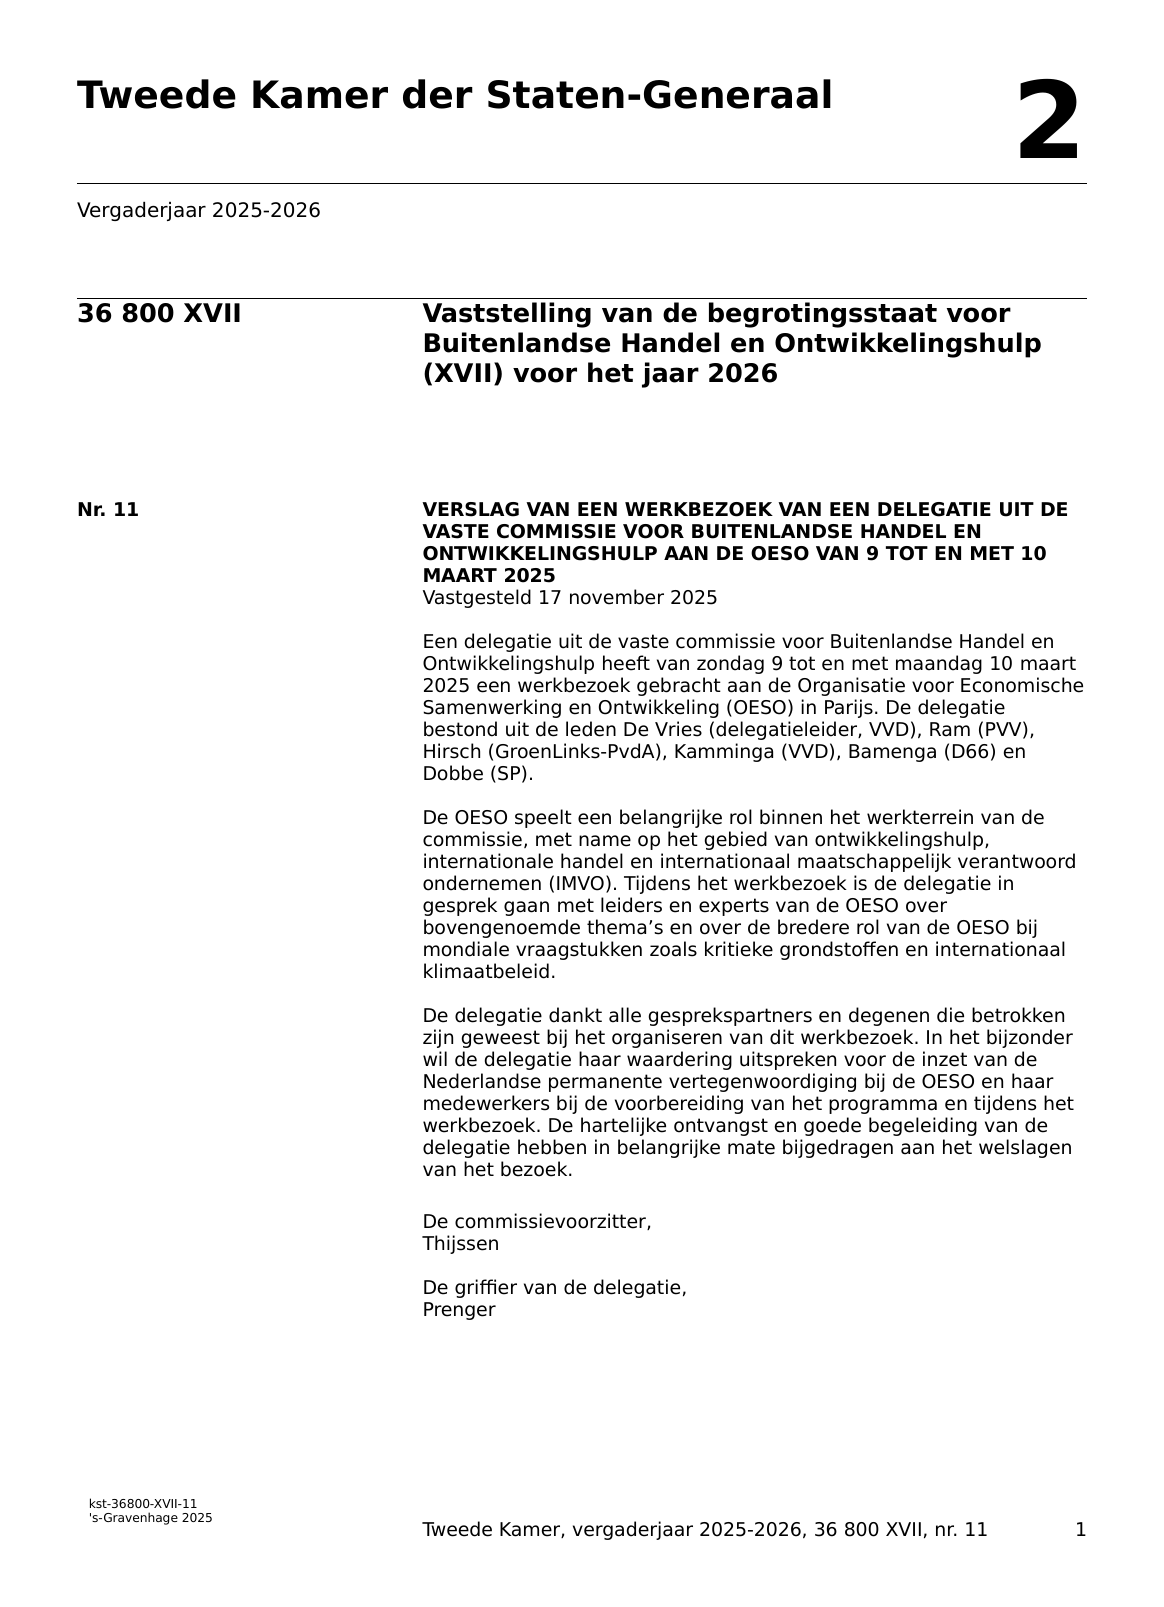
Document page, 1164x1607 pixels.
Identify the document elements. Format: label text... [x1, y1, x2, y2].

text De griffier van de delegatie, Prenger [422, 1277, 1087, 1321]
text kst-36800-XVII-11 [88, 1497, 323, 1511]
text 's-Gravenhage 2025 [88, 1511, 323, 1525]
table_header 2 [886, 59, 1087, 183]
text De commissievoorzitter, Thijssen [422, 1211, 1087, 1255]
text De delegatie dankt alle gesprekspartners en degenen die betrokken zijn geweest bij het organiseren van dit werkbezoek. In het bijzonder wil de delegatie haar waardering uitspreken voor de inzet van de Nederlandse permanente vertegenwoordiging bij de OESO en haar medewerkers bij de voorbereiding van het programma en tijdens het werkbezoek. De hartelijke ontvangst en goede begeleiding van de delegatie hebben in belangrijke mate bijgedragen aan het welslagen van het bezoek. [422, 1005, 1087, 1181]
table_cell Vergaderjaar 2025-2026 [77, 184, 1087, 298]
text Een delegatie uit de vaste commissie voor Buitenlandse Handel en Ontwikkelingshulp heeft van zondag 9 tot en met maandag 10 maart 2025 een werkbezoek gebracht aan de Organisatie voor Economische Samenwerking en Ontwikkeling (OESO) in Parijs. De delegatie bestond uit de leden De Vries (delegatieleider, VVD), Ram (PVV), Hirsch (GroenLinks-PvdA), Kamminga (VVD), Bamenga (D66) en Dobbe (SP). [422, 631, 1087, 785]
text De OESO speelt een belangrijke rol binnen het werkterrein van de commissie, met name op het gebied van ontwikkelingshulp, internationale handel en internationaal maatschappelijk verantwoord ondernemen (IMVO). Tijdens het werkbezoek is de delegatie in gesprek gaan met leiders en experts van de OESO over bovengenoemde thema’s en over de bredere rol van de OESO bij mondiale vraagstukken zoals kritieke grondstoffen en internationaal klimaatbeleid. [422, 807, 1087, 983]
text Vastgesteld 17 november 2025 [422, 587, 1087, 609]
table_header Tweede Kamer der Staten-Generaal [77, 59, 886, 183]
subtitle Nr. 11 VERSLAG VAN EEN WERKBEZOEK VAN EEN DELEGATIE UIT DE VASTE COMMISSIE VOOR BUITENLANDSE HANDEL EN ONTWIKKELINGSHULP AAN DE OESO VAN 9 TOT EN MET 10 MAART 2025 [77, 499, 1087, 587]
subtitle 36 800 XVII Vaststelling van de begrotingsstaat voor Buitenlandse Handel en Ontwikkelingshulp (XVII) voor het jaar 2026 [77, 299, 1087, 388]
